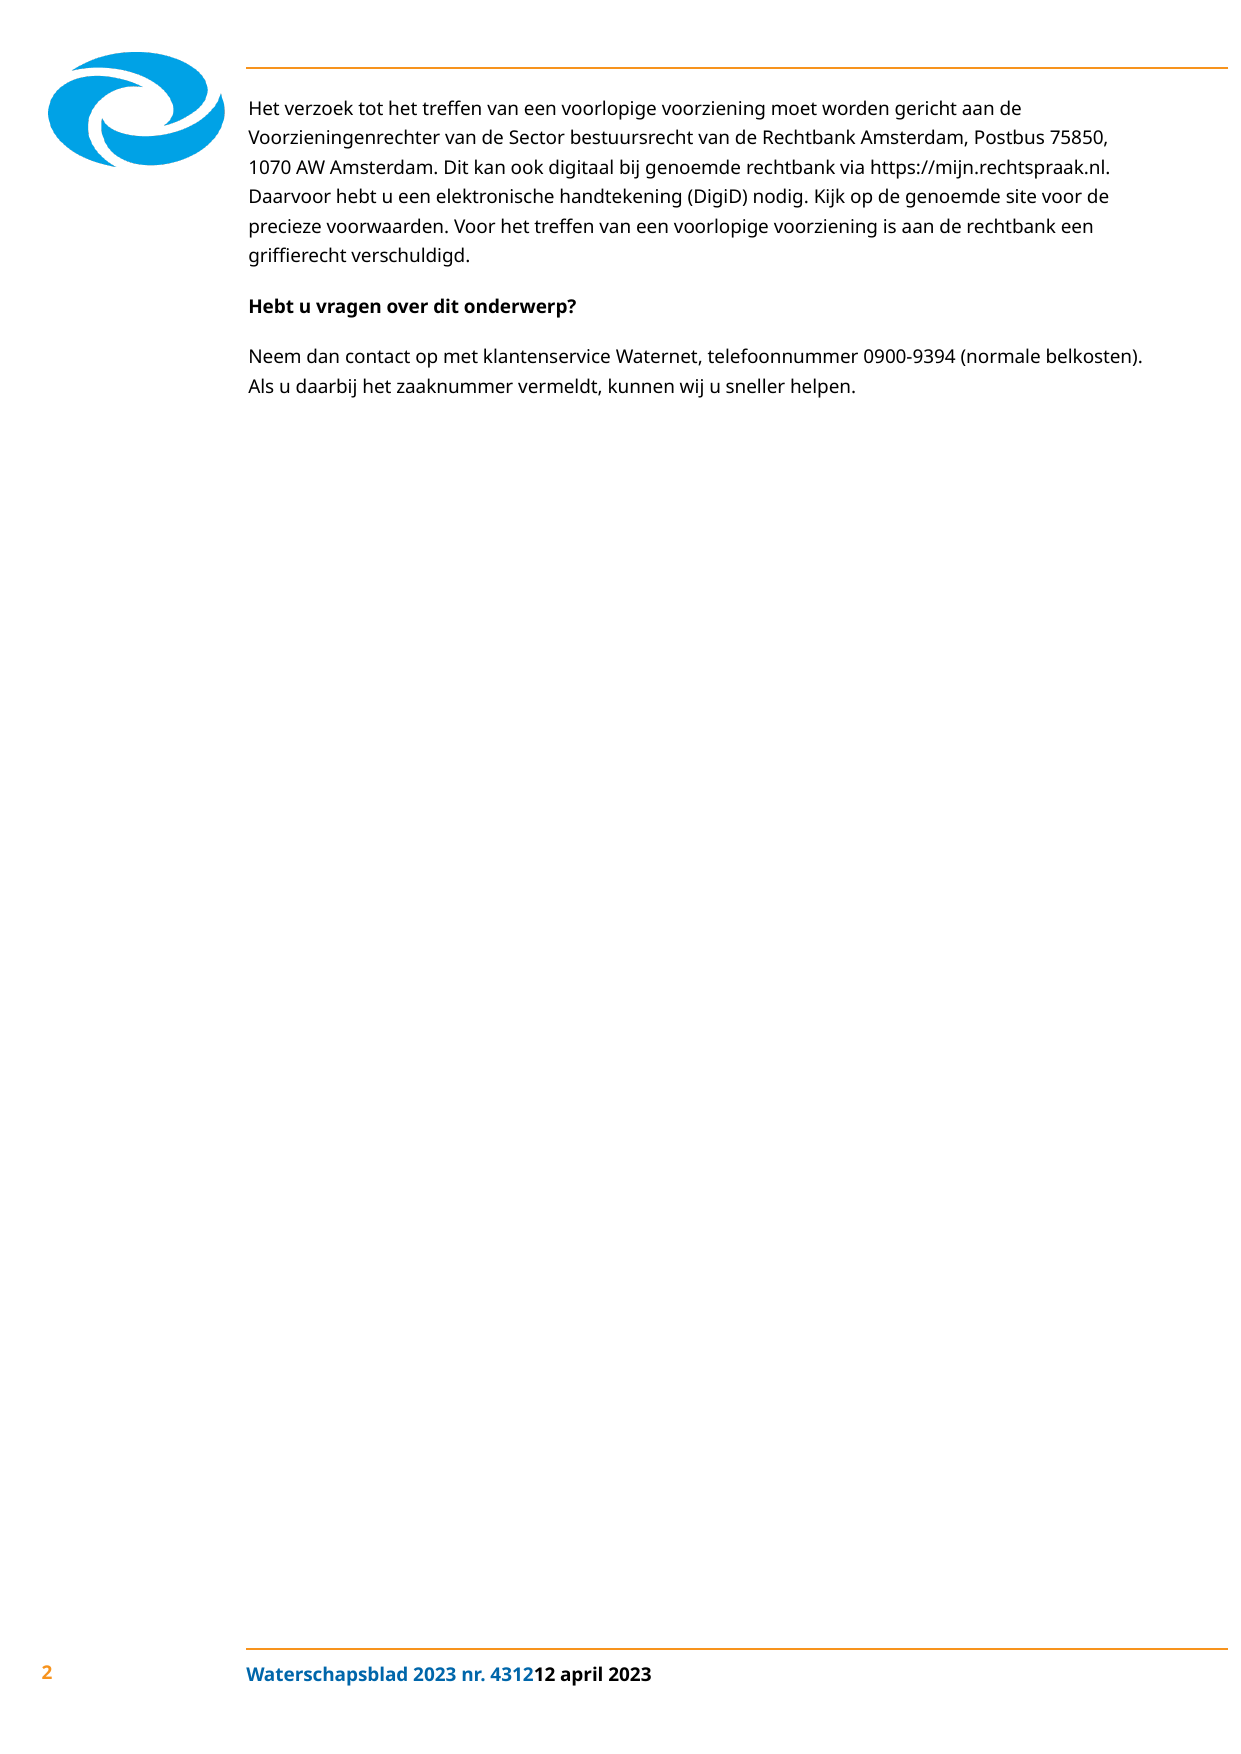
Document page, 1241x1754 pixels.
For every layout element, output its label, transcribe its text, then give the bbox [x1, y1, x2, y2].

text Het verzoek tot het treffen van een voorlopige voorziening moet worden gericht aan de Voorzieningenrechter van de Sector bestuursrecht van de Rechtbank Amsterdam, Postbus 75850, 1070 AW Amsterdam. Dit kan ook digitaal bij genoemde rechtbank via https://mijn.rechtspraak.nl. Daarvoor hebt u een elektronische handtekening (DigiD) nodig. Kijk op de genoemde site voor de precieze voorwaarden. Voor het treffen van een voorlopige voorziening is aan de rechtbank een griffierecht verschuldigd. [248, 95, 1152, 268]
text Neem dan contact op met klantenservice Waternet, telefoonnummer 0900-9394 (normale belkosten). Als u daarbij het zaaknummer vermeldt, kunnen wij u sneller helpen. [248, 343, 1152, 399]
picture [41, 47, 231, 172]
text Hebt u vragen over dit onderwerp? [248, 293, 1152, 319]
